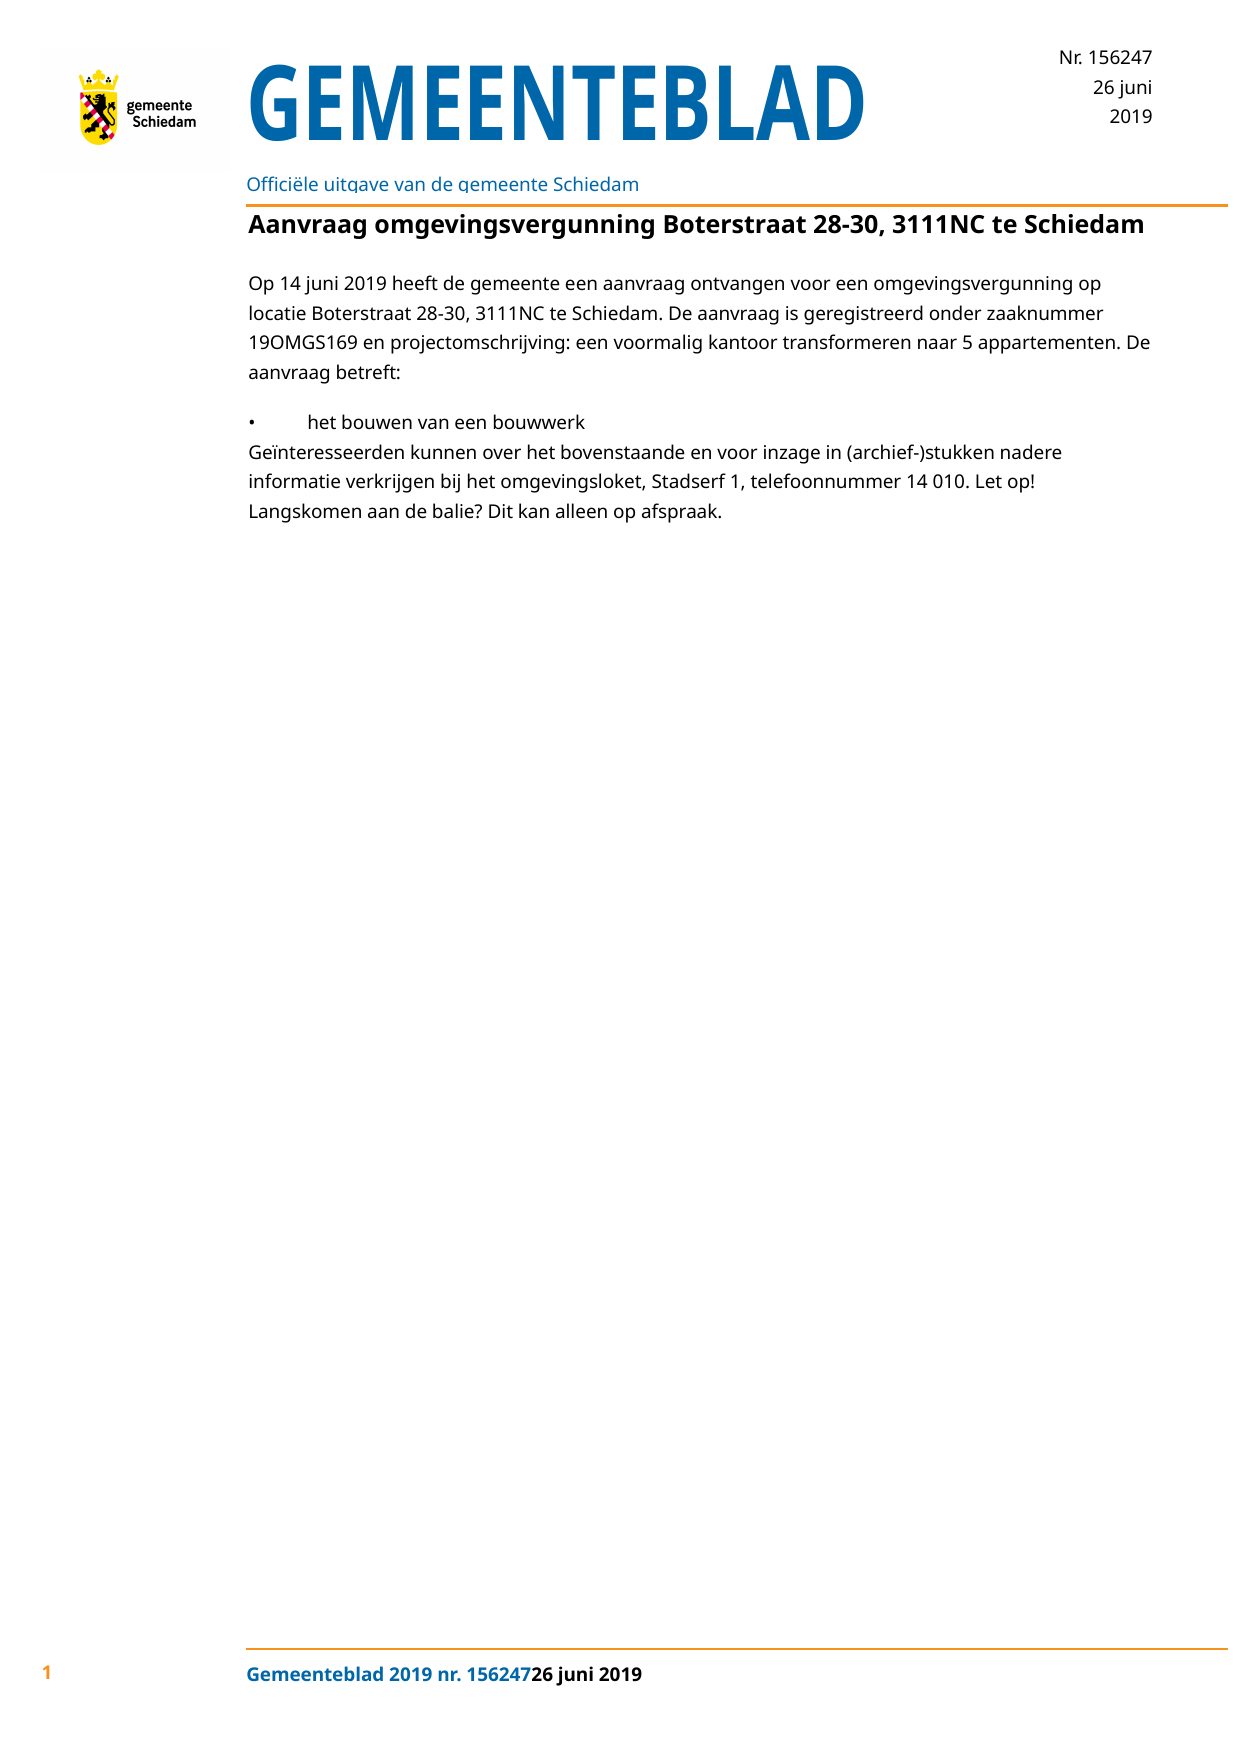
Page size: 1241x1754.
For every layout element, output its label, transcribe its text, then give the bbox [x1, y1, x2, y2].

text Op 14 juni 2019 heeft de gemeente een aanvraag ontvangen voor een omgevingsvergunning op locatie Boterstraat 28-30, 3111NC te Schiedam. De aanvraag is geregistreerd onder zaaknummer 19OMGS169 en projectomschrijving: een voormalig kantoor transformeren naar 5 appartementen. De aanvraag betreft: [248, 270, 1152, 385]
list het bouwen van een bouwwerk [248, 409, 1152, 435]
text Aanvraag omgevingsvergunning Boterstraat 28-30, 3111NC te Schiedam [248, 207, 1152, 241]
picture [41, 47, 231, 172]
text Geïnteresseerden kunnen over het bovenstaande en voor inzage in (archief-)stukken nadere informatie verkrijgen bij het omgevingsloket, Stadserf 1, telefoonnummer 14 010. Let op! Langskomen aan de balie? Dit kan alleen op afspraak. [248, 439, 1152, 524]
